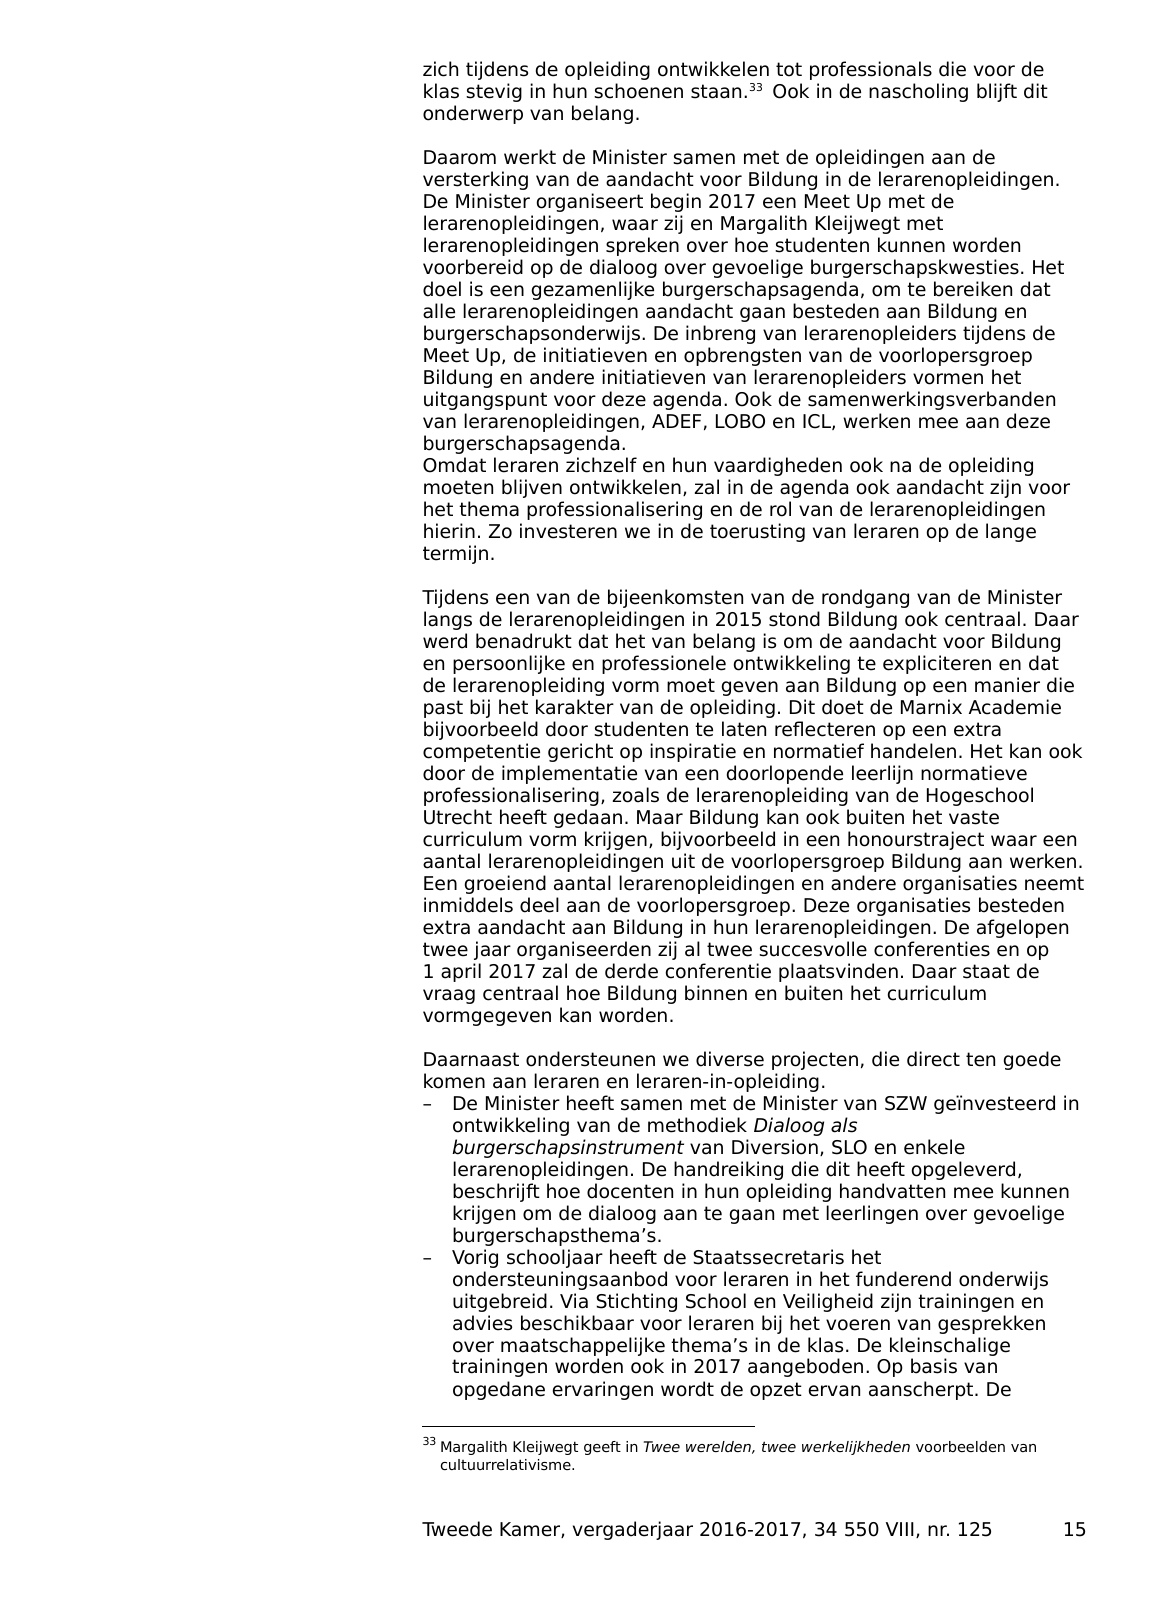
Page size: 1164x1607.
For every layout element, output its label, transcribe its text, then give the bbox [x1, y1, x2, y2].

text Margalith Kleijwegt geeft in Twee werelden, twee werkelijkheden voorbeelden van cultuurrelativisme. [422, 1435, 1087, 1474]
text Daarom werkt de Minister samen met de opleidingen aan de versterking van de aandacht voor Bildung in de lerarenopleidingen. De Minister organiseert begin 2017 een Meet Up met de lerarenopleidingen, waar zij en Margalith Kleijwegt met lerarenopleidingen spreken over hoe studenten kunnen worden voorbereid op de dialoog over gevoelige burgerschapskwesties. Het doel is een gezamenlijke burgerschapsagenda, om te bereiken dat alle lerarenopleidingen aandacht gaan besteden aan Bildung en burgerschapsonderwijs. De inbreng van lerarenopleiders tijdens de Meet Up, de initiatieven en opbrengsten van de voorlopersgroep Bildung en andere initiatieven van lerarenopleiders vormen het uitgangspunt voor deze agenda. Ook de samenwerkingsverbanden van lerarenopleidingen, ADEF, LOBO en ICL, werken mee aan deze burgerschapsagenda. [422, 147, 1087, 455]
text – Vorig schooljaar heeft de Staatssecretaris het ondersteuningsaanbod voor leraren in het funderend onderwijs uitgebreid. Via Stichting School en Veiligheid zijn trainingen en advies beschikbaar voor leraren bij het voeren van gesprekken over maatschappelijke thema’s in de klas. De kleinschalige trainingen worden ook in 2017 aangeboden. Op basis van opgedane ervaringen wordt de opzet ervan aanscherpt. De [422, 1247, 1087, 1400]
text Omdat leraren zichzelf en hun vaardigheden ook na de opleiding moeten blijven ontwikkelen, zal in de agenda ook aandacht zijn voor het thema professionalisering en de rol van de lerarenopleidingen hierin. Zo investeren we in de toerusting van leraren op de lange termijn. [422, 455, 1087, 565]
text – De Minister heeft samen met de Minister van SZW geïnvesteerd in ontwikkeling van de methodiek Dialoog als burgerschapsinstrument van Diversion, SLO en enkele lerarenopleidingen. De handreiking die dit heeft opgeleverd, beschrijft hoe docenten in hun opleiding handvatten mee kunnen krijgen om de dialoog aan te gaan met leerlingen over gevoelige burgerschapsthema’s. [422, 1093, 1087, 1247]
text zich tijdens de opleiding ontwikkelen tot professionals die voor de klas stevig in hun schoenen staan. Ook in de nascholing blijft dit onderwerp van belang. [422, 59, 1087, 125]
text Tijdens een van de bijeenkomsten van de rondgang van de Minister langs de lerarenopleidingen in 2015 stond Bildung ook centraal. Daar werd benadrukt dat het van belang is om de aandacht voor Bildung en persoonlijke en professionele ontwikkeling te expliciteren en dat de lerarenopleiding vorm moet geven aan Bildung op een manier die past bij het karakter van de opleiding. Dit doet de Marnix Academie bijvoorbeeld door studenten te laten reflecteren op een extra competentie gericht op inspiratie en normatief handelen. Het kan ook door de implementatie van een doorlopende leerlijn normatieve professionalisering, zoals de lerarenopleiding van de Hogeschool Utrecht heeft gedaan. Maar Bildung kan ook buiten het vaste curriculum vorm krijgen, bijvoorbeeld in een honourstraject waar een aantal lerarenopleidingen uit de voorlopersgroep Bildung aan werken. Een groeiend aantal lerarenopleidingen en andere organisaties neemt inmiddels deel aan de voorlopersgroep. Deze organisaties besteden extra aandacht aan Bildung in hun lerarenopleidingen. De afgelopen twee jaar organiseerden zij al twee succesvolle conferenties en op 1 april 2017 zal de derde conferentie plaatsvinden. Daar staat de vraag centraal hoe Bildung binnen en buiten het curriculum vormgegeven kan worden. [422, 587, 1087, 1027]
text Daarnaast ondersteunen we diverse projecten, die direct ten goede komen aan leraren en leraren-in-opleiding. [422, 1049, 1087, 1093]
